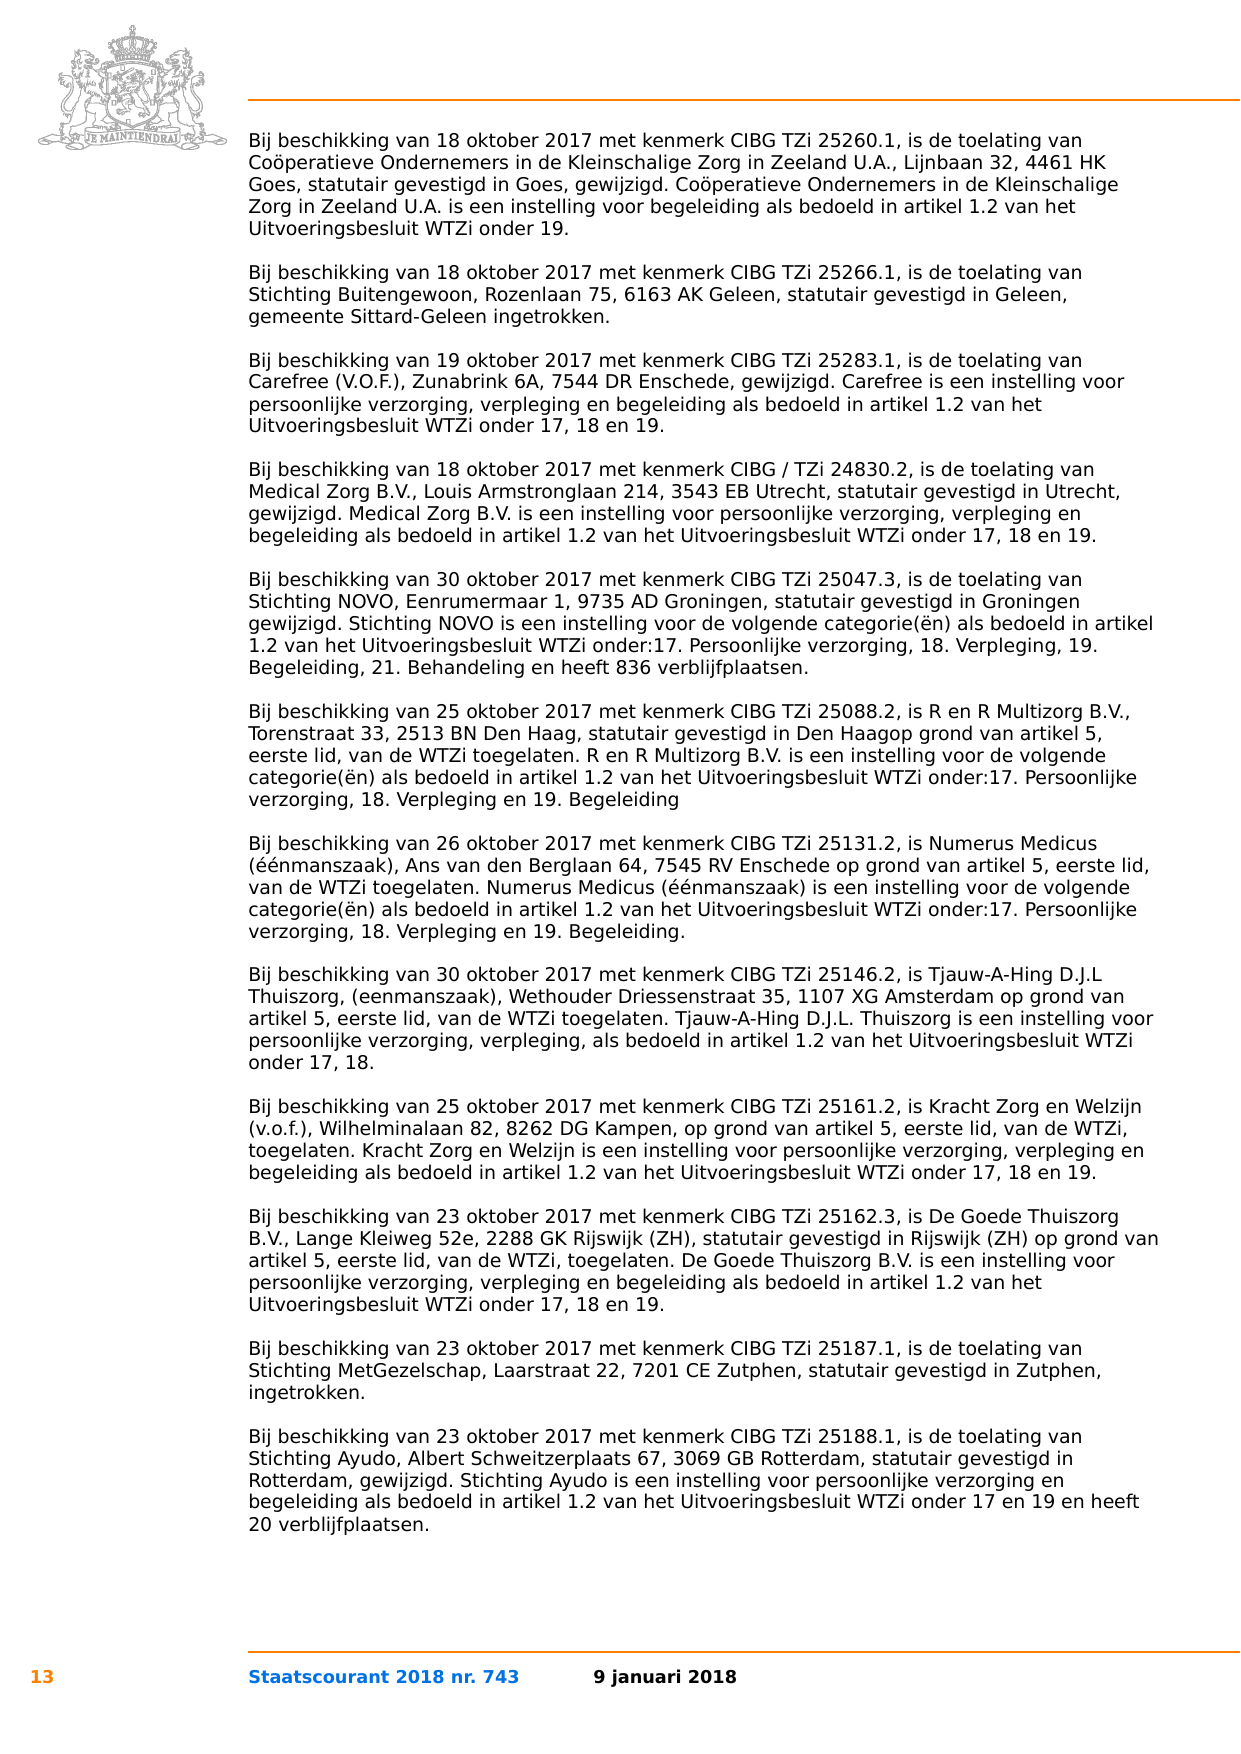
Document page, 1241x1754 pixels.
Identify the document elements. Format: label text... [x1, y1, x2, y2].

text Bij beschikking van 18 oktober 2017 met kenmerk CIBG TZi 25266.1, is de toelating van Stichting Buitengewoon, Rozenlaan 75, 6163 AK Geleen, statutair gevestigd in Geleen, gemeente Sittard-Geleen ingetrokken. [248, 262, 1163, 328]
text Bij beschikking van 23 oktober 2017 met kenmerk CIBG TZi 25187.1, is de toelating van Stichting MetGezelschap, Laarstraat 22, 7201 CE Zutphen, statutair gevestigd in Zutphen, ingetrokken. [248, 1338, 1163, 1404]
text Bij beschikking van 19 oktober 2017 met kenmerk CIBG TZi 25283.1, is de toelating van Carefree (V.O.F.), Zunabrink 6A, 7544 DR Enschede, gewijzigd. Carefree is een instelling voor persoonlijke verzorging, verpleging en begeleiding als bedoeld in artikel 1.2 van het Uitvoeringsbesluit WTZi onder 17, 18 en 19. [248, 349, 1163, 437]
text Bij beschikking van 23 oktober 2017 met kenmerk CIBG TZi 25188.1, is de toelating van Stichting Ayudo, Albert Schweitzerplaats 67, 3069 GB Rotterdam, statutair gevestigd in Rotterdam, gewijzigd. Stichting Ayudo is een instelling voor persoonlijke verzorging en begeleiding als bedoeld in artikel 1.2 van het Uitvoeringsbesluit WTZi onder 17 en 19 en heeft 20 verblijfplaatsen. [248, 1426, 1163, 1535]
text Bij beschikking van 26 oktober 2017 met kenmerk CIBG TZi 25131.2, is Numerus Medicus (éénmanszaak), Ans van den Berglaan 64, 7545 RV Enschede op grond van artikel 5, eerste lid, van de WTZi toegelaten. Numerus Medicus (éénmanszaak) is een instelling voor de volgende categorie(ën) als bedoeld in artikel 1.2 van het Uitvoeringsbesluit WTZi onder:17. Persoonlijke verzorging, 18. Verpleging en 19. Begeleiding. [248, 833, 1163, 942]
text Bij beschikking van 25 oktober 2017 met kenmerk CIBG TZi 25161.2, is Kracht Zorg en Welzijn (v.o.f.), Wilhelminalaan 82, 8262 DG Kampen, op grond van artikel 5, eerste lid, van de WTZi, toegelaten. Kracht Zorg en Welzijn is een instelling voor persoonlijke verzorging, verpleging en begeleiding als bedoeld in artikel 1.2 van het Uitvoeringsbesluit WTZi onder 17, 18 en 19. [248, 1096, 1163, 1184]
text Bij beschikking van 18 oktober 2017 met kenmerk CIBG TZi 25260.1, is de toelating van Coöperatieve Ondernemers in de Kleinschalige Zorg in Zeeland U.A., Lijnbaan 32, 4461 HK Goes, statutair gevestigd in Goes, gewijzigd. Coöperatieve Ondernemers in de Kleinschalige Zorg in Zeeland U.A. is een instelling voor begeleiding als bedoeld in artikel 1.2 van het Uitvoeringsbesluit WTZi onder 19. [248, 130, 1163, 240]
text Bij beschikking van 30 oktober 2017 met kenmerk CIBG TZi 25047.3, is de toelating van Stichting NOVO, Eenrumermaar 1, 9735 AD Groningen, statutair gevestigd in Groningen gewijzigd. Stichting NOVO is een instelling voor de volgende categorie(ën) als bedoeld in artikel 1.2 van het Uitvoeringsbesluit WTZi onder:17. Persoonlijke verzorging, 18. Verpleging, 19. Begeleiding, 21. Behandeling en heeft 836 verblijfplaatsen. [248, 569, 1163, 679]
text Bij beschikking van 30 oktober 2017 met kenmerk CIBG TZi 25146.2, is Tjauw-A-Hing D.J.L Thuiszorg, (eenmanszaak), Wethouder Driessenstraat 35, 1107 XG Amsterdam op grond van artikel 5, eerste lid, van de WTZi toegelaten. Tjauw-A-Hing D.J.L. Thuiszorg is een instelling voor persoonlijke verzorging, verpleging, als bedoeld in artikel 1.2 van het Uitvoeringsbesluit WTZi onder 17, 18. [248, 964, 1163, 1074]
picture [38, 25, 227, 150]
text Bij beschikking van 25 oktober 2017 met kenmerk CIBG TZi 25088.2, is R en R Multizorg B.V., Torenstraat 33, 2513 BN Den Haag, statutair gevestigd in Den Haagop grond van artikel 5, eerste lid, van de WTZi toegelaten. R en R Multizorg B.V. is een instelling voor de volgende categorie(ën) als bedoeld in artikel 1.2 van het Uitvoeringsbesluit WTZi onder:17. Persoonlijke verzorging, 18. Verpleging en 19. Begeleiding [248, 701, 1163, 811]
text Bij beschikking van 18 oktober 2017 met kenmerk CIBG / TZi 24830.2, is de toelating van Medical Zorg B.V., Louis Armstronglaan 214, 3543 EB Utrecht, statutair gevestigd in Utrecht, gewijzigd. Medical Zorg B.V. is een instelling voor persoonlijke verzorging, verpleging en begeleiding als bedoeld in artikel 1.2 van het Uitvoeringsbesluit WTZi onder 17, 18 en 19. [248, 459, 1163, 547]
text Bij beschikking van 23 oktober 2017 met kenmerk CIBG TZi 25162.3, is De Goede Thuiszorg B.V., Lange Kleiweg 52e, 2288 GK Rijswijk (ZH), statutair gevestigd in Rijswijk (ZH) op grond van artikel 5, eerste lid, van de WTZi, toegelaten. De Goede Thuiszorg B.V. is een instelling voor persoonlijke verzorging, verpleging en begeleiding als bedoeld in artikel 1.2 van het Uitvoeringsbesluit WTZi onder 17, 18 en 19. [248, 1206, 1163, 1316]
